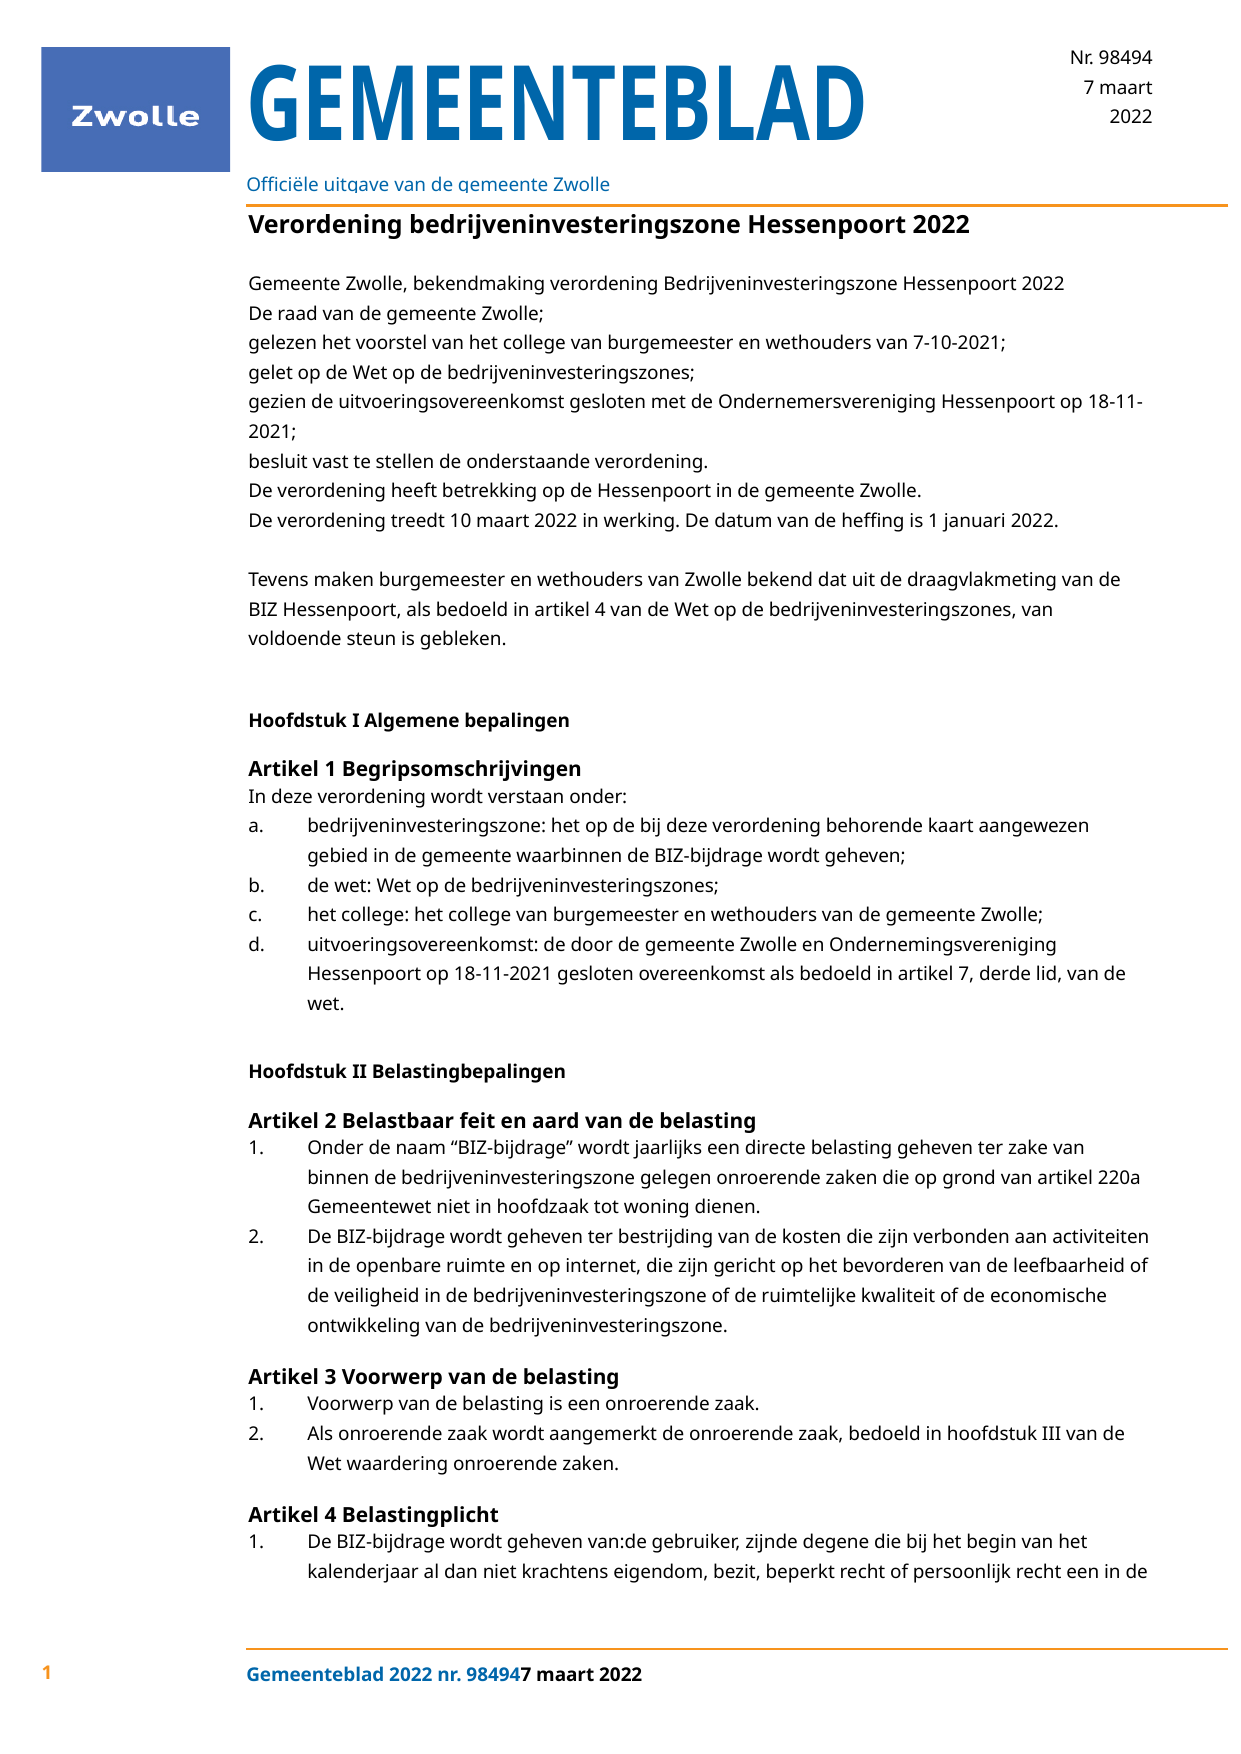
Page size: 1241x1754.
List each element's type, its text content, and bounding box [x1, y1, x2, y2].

list De BIZ-bijdrage wordt geheven ter bestrijding van de kosten die zijn verbonden aan activiteiten in de openbare ruimte en op internet, die zijn gericht op het bevorderen van de leefbaarheid of de veiligheid in de bedrijveninvesteringszone of de ruimtelijke kwaliteit of de economische ontwikkeling van de bedrijveninvesteringszone. [248, 1223, 1152, 1337]
text Artikel 3 Voorwerp van de belasting [248, 1362, 1152, 1391]
list De BIZ-bijdrage wordt geheven van:de gebruiker, zijnde degene die bij het begin van het kalenderjaar al dan niet krachtens eigendom, bezit, beperkt recht of persoonlijk recht een in de [248, 1529, 1152, 1584]
picture [41, 47, 231, 172]
text De verordening treedt 10 maart 2022 in werking. De datum van de heffing is 1 januari 2022. [248, 507, 1152, 533]
text gelezen het voorstel van het college van burgemeester en wethouders van 7-10-2021; [248, 329, 1152, 355]
text In deze verordening wordt verstaan onder: [248, 783, 1152, 809]
text Verordening bedrijveninvesteringszone Hessenpoort 2022 [248, 207, 1152, 241]
list Onder de naam “BIZ-bijdrage” wordt jaarlijks een directe belasting geheven ter zake van binnen de bedrijveninvesteringszone gelegen onroerende zaken die op grond van artikel 220a Gemeentewet niet in hoofdzaak tot woning dienen. [248, 1134, 1152, 1219]
text gezien de uitvoeringsovereenkomst gesloten met de Ondernemersvereniging Hessenpoort op 18-11-2021; [248, 389, 1152, 444]
text De raad van de gemeente Zwolle; [248, 300, 1152, 326]
text Hoofdstuk II Belastingbepalingen [248, 1057, 1152, 1085]
list Voorwerp van de belasting is een onroerende zaak. [248, 1391, 1152, 1416]
list de wet: Wet op de bedrijveninvesteringszones; [248, 872, 1152, 897]
text Hoofdstuk I Algemene bepalingen [248, 705, 1152, 734]
text Artikel 2 Belastbaar feit en aard van de belasting [248, 1106, 1152, 1134]
text Gemeente Zwolle, bekendmaking verordening Bedrijveninvesteringszone Hessenpoort 2022 [248, 270, 1152, 296]
text De verordening heeft betrekking op de Hessenpoort in de gemeente Zwolle. [248, 477, 1152, 503]
list het college: het college van burgemeester en wethouders van de gemeente Zwolle; [248, 901, 1152, 927]
list bedrijveninvesteringszone: het op de bij deze verordening behorende kaart aangewezen gebied in de gemeente waarbinnen de BIZ-bijdrage wordt geheven; [248, 813, 1152, 868]
text besluit vast te stellen de onderstaande verordening. [248, 448, 1152, 473]
text gelet op de Wet op de bedrijveninvesteringszones; [248, 359, 1152, 385]
text Artikel 1 Begripsomschrijvingen [248, 754, 1152, 783]
list uitvoeringsovereenkomst: de door de gemeente Zwolle en Ondernemingsvereniging Hessenpoort op 18-11-2021 gesloten overeenkomst als bedoeld in artikel 7, derde lid, van de wet. [248, 931, 1152, 1016]
text Artikel 4 Belastingplicht [248, 1500, 1152, 1529]
text Tevens maken burgemeester en wethouders van Zwolle bekend dat uit de draagvlakmeting van de BIZ Hessenpoort, als bedoeld in artikel 4 van de Wet op de bedrijveninvesteringszones, van voldoende steun is gebleken. [248, 566, 1152, 651]
list Als onroerende zaak wordt aangemerkt de onroerende zaak, bedoeld in hoofdstuk III van de Wet waardering onroerende zaken. [248, 1420, 1152, 1476]
